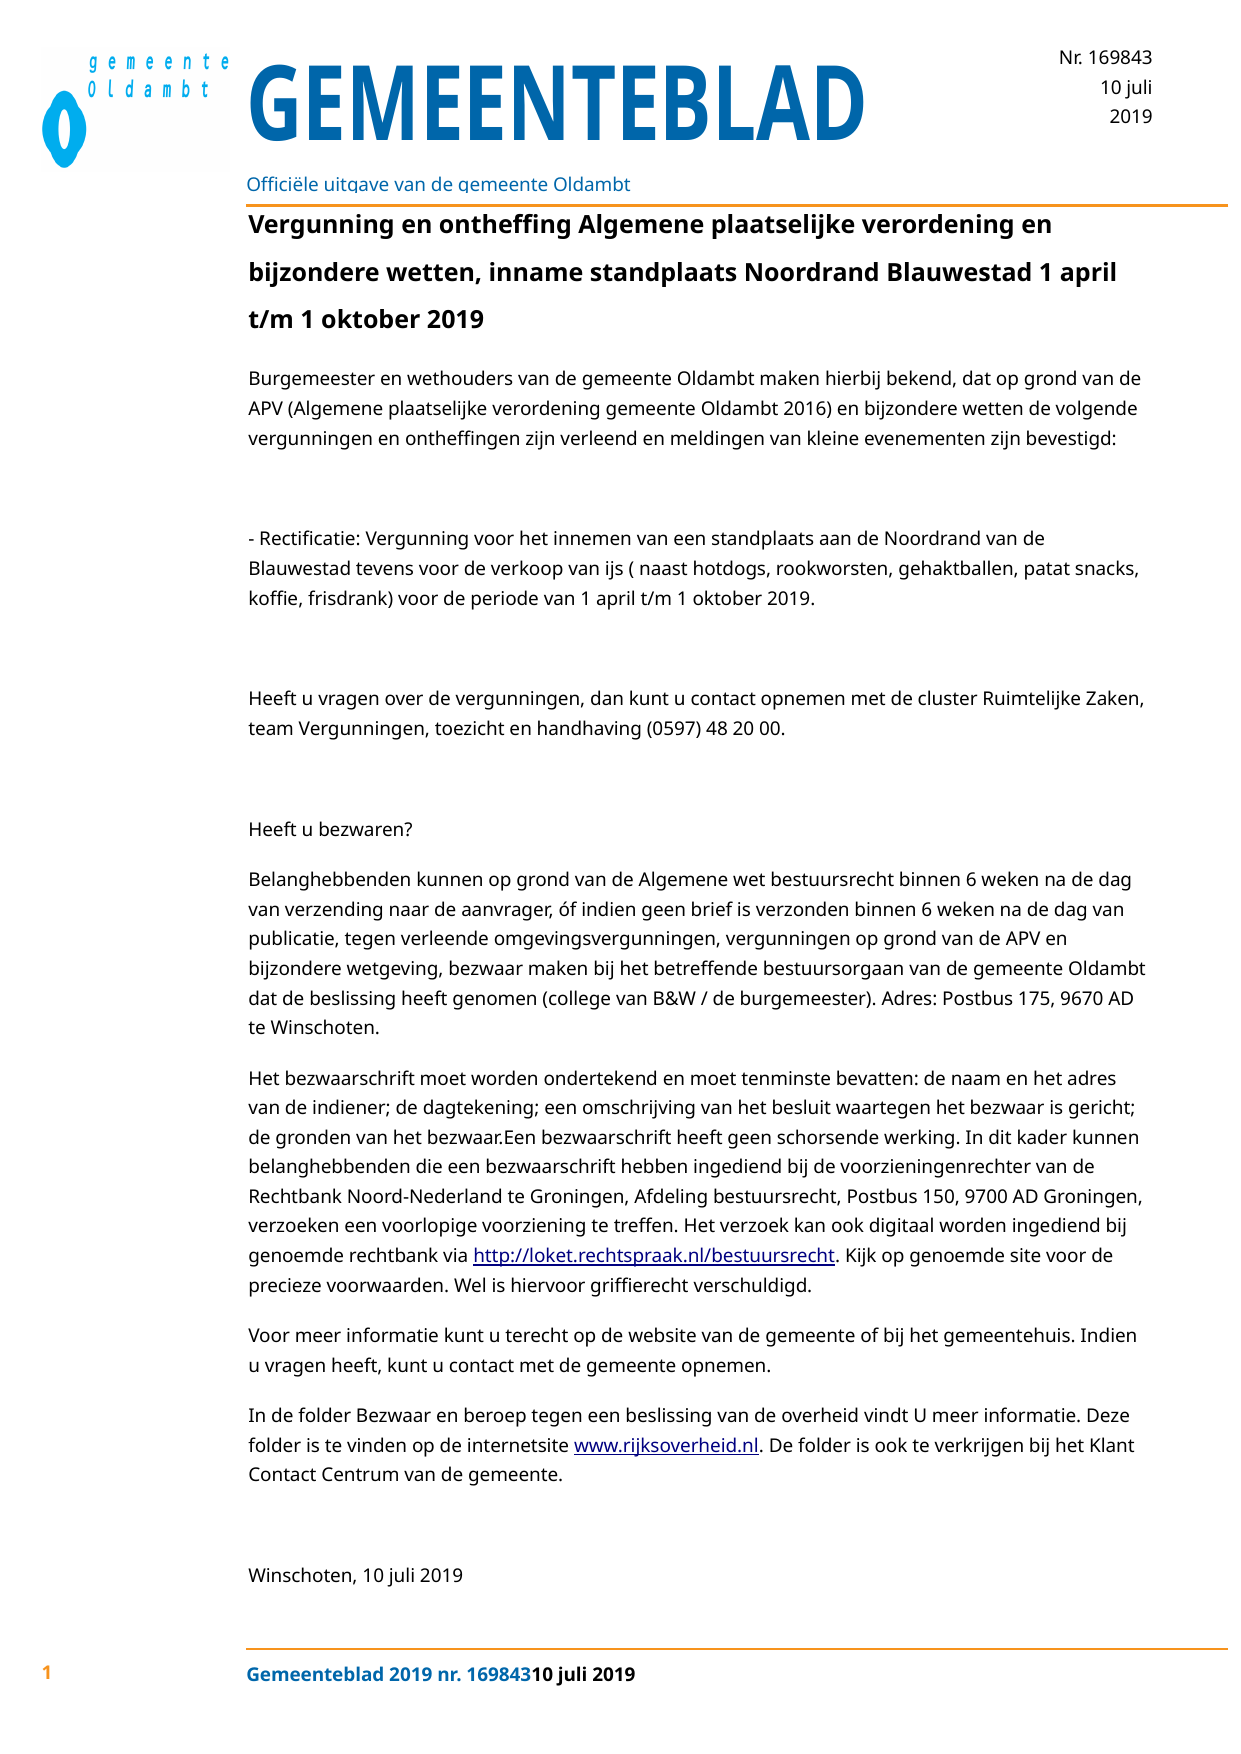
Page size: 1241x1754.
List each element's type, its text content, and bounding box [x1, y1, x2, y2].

text Voor meer informatie kunt u terecht op de website van de gemeente of bij het gemeentehuis. Indien u vragen heeft, kunt u contact met de gemeente opnemen. [248, 1322, 1152, 1377]
text Vergunning en ontheffing Algemene plaatselijke verordening en bijzondere wetten, inname standplaats Noordrand Blauwestad 1 april t/m 1 oktober 2019 [248, 207, 1152, 336]
text Het bezwaarschrift moet worden ondertekend en moet tenminste bevatten: de naam en het adres van de indiener; de dagtekening; een omschrijving van het besluit waartegen het bezwaar is gericht; de gronden van het bezwaar.Een bezwaarschrift heeft geen schorsende werking. In dit kader kunnen belanghebbenden die een bezwaarschrift hebben ingediend bij de voorzieningenrechter van de Rechtbank Noord-Nederland te Groningen, Afdeling bestuursrecht, Postbus 150, 9700 AD Groningen, verzoeken een voorlopige voorziening te treffen. Het verzoek kan ook digitaal worden ingediend bij genoemde rechtbank via http://loket.rechtspraak.nl/bestuursrecht. Kijk op genoemde site voor de precieze voorwaarden. Wel is hiervoor griffierecht verschuldigd. [248, 1065, 1152, 1297]
text Belanghebbenden kunnen op grond van de Algemene wet bestuursrecht binnen 6 weken na de dag van verzending naar de aanvrager, óf indien geen brief is verzonden binnen 6 weken na de dag van publicatie, tegen verleende omgevingsvergunningen, vergunningen op grond van de APV en bijzondere wetgeving, bezwaar maken bij het betreffende bestuursorgaan van de gemeente Oldambt dat de beslissing heeft genomen (college van B&W / de burgemeester). Adres: Postbus 175, 9670 AD te Winschoten. [248, 866, 1152, 1040]
text Heeft u vragen over de vergunningen, dan kunt u contact opnemen met de cluster Ruimtelijke Zaken, team Vergunningen, toezicht en handhaving (0597) 48 20 00. [248, 686, 1152, 741]
picture [41, 47, 231, 172]
text Burgemeester en wethouders van de gemeente Oldambt maken hierbij bekend, dat op grond van de APV (Algemene plaatselijke verordening gemeente Oldambt 2016) en bijzondere wetten de volgende vergunningen en ontheffingen zijn verleend en meldingen van kleine evenementen zijn bevestigd: [248, 366, 1152, 450]
text In de folder Bezwaar en beroep tegen een beslissing van de overheid vindt U meer informatie. Deze folder is te vinden op de internetsite www.rijksoverheid.nl. De folder is ook te verkrijgen bij het Klant Contact Centrum van de gemeente. [248, 1402, 1152, 1487]
text Winschoten, 10 juli 2019 [248, 1562, 1152, 1588]
text Heeft u bezwaren? [248, 816, 1152, 842]
text - Rectificatie: Vergunning voor het innemen van een standplaats aan de Noordrand van de Blauwestad tevens voor de verkoop van ijs ( naast hotdogs, rookworsten, gehaktballen, patat snacks, koffie, frisdrank) voor de periode van 1 april t/m 1 oktober 2019. [248, 526, 1152, 610]
